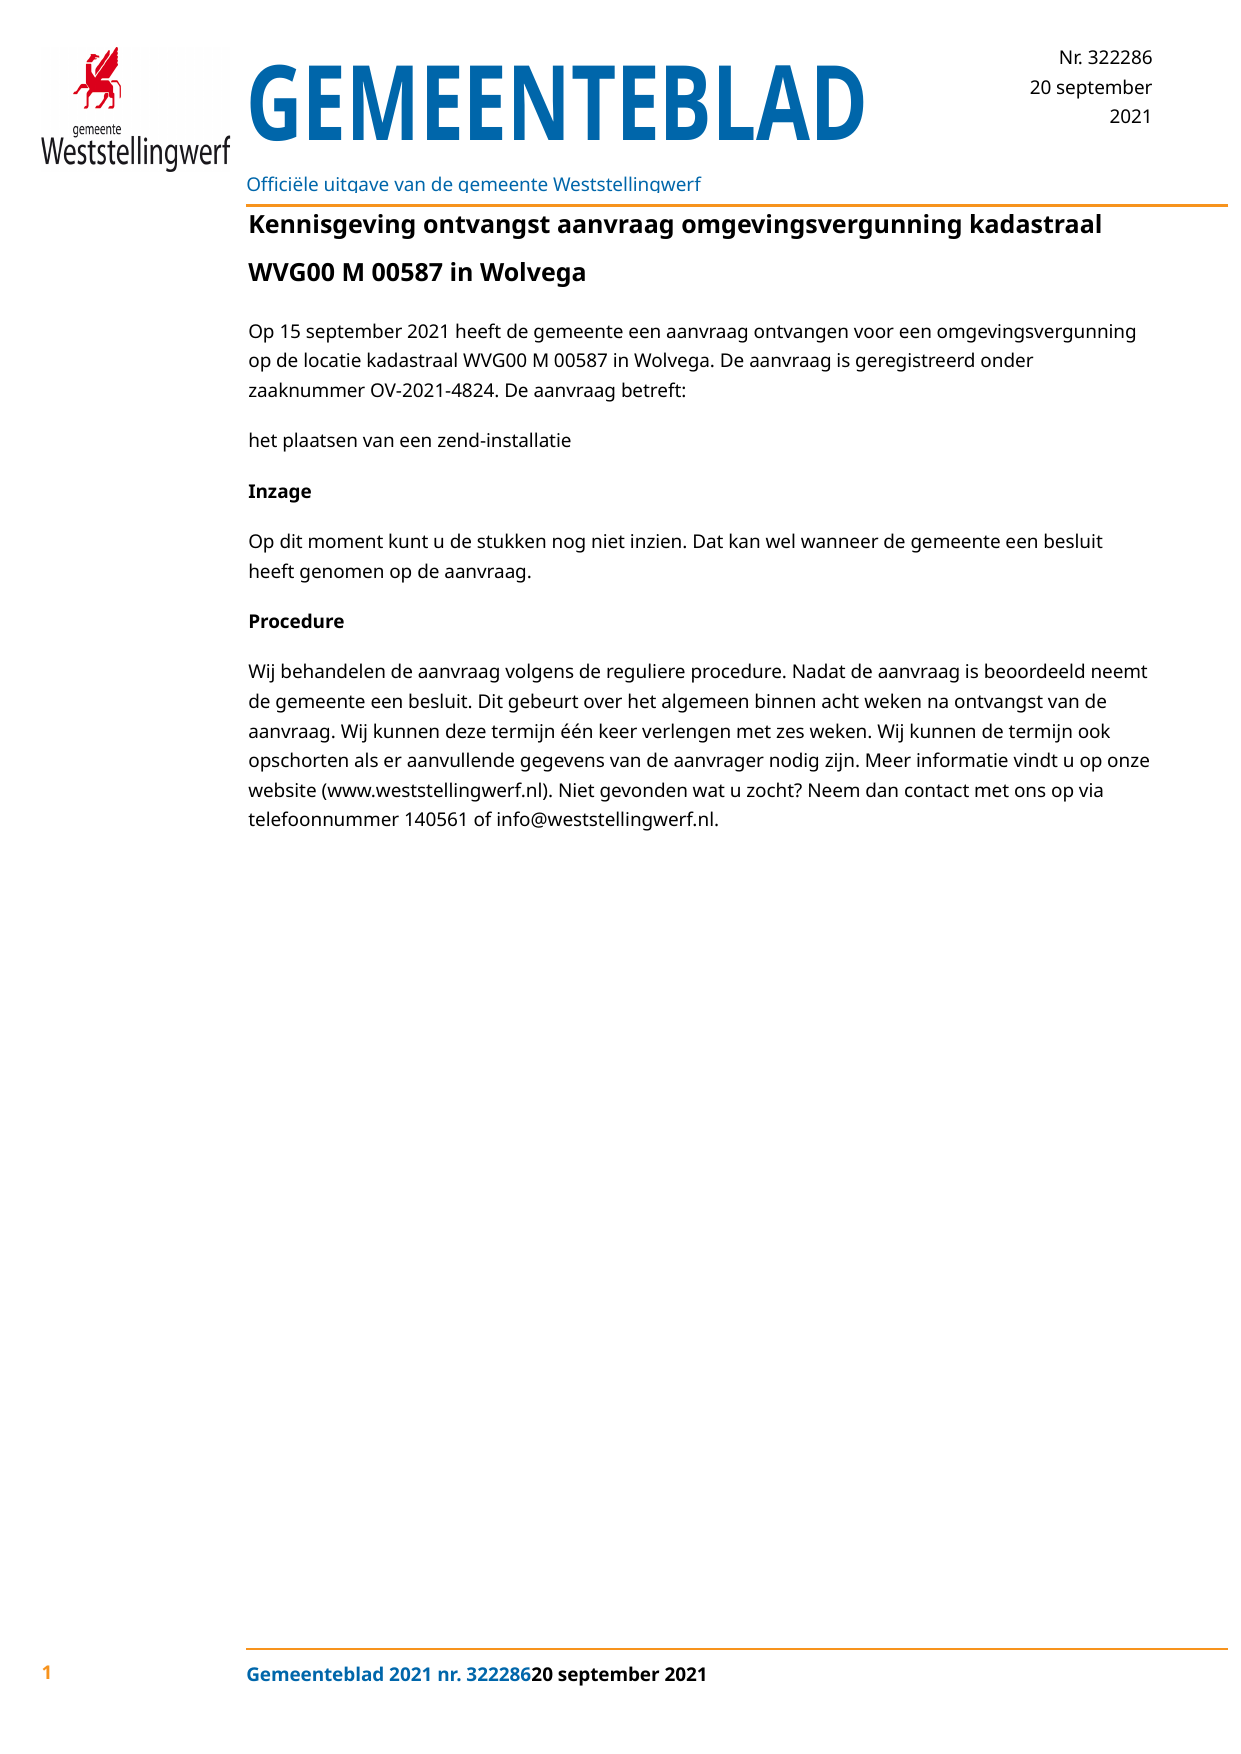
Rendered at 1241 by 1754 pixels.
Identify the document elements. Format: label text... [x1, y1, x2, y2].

text het plaatsen van een zend-installatie [248, 427, 1152, 453]
text Kennisgeving ontvangst aanvraag omgevingsvergunning kadastraal WVG00 M 00587 in Wolvega [248, 207, 1152, 288]
text Wij behandelen de aanvraag volgens de reguliere procedure. Nadat de aanvraag is beoordeeld neemt de gemeente een besluit. Dit gebeurt over het algemeen binnen acht weken na ontvangst van de aanvraag. Wij kunnen deze termijn één keer verlengen met zes weken. Wij kunnen de termijn ook opschorten als er aanvullende gegevens van de aanvrager nodig zijn. Meer informatie vindt u op onze website (www.weststellingwerf.nl). Niet gevonden wat u zocht? Neem dan contact met ons op via telefoonnummer 140561 of info@weststellingwerf.nl. [248, 659, 1152, 832]
text Op 15 september 2021 heeft de gemeente een aanvraag ontvangen voor een omgevingsvergunning op de locatie kadastraal WVG00 M 00587 in Wolvega. De aanvraag is geregistreerd onder zaaknummer OV-2021-4824. De aanvraag betreft: [248, 318, 1152, 403]
text Inzage [248, 478, 1152, 504]
picture [41, 47, 231, 172]
text Op dit moment kunt u de stukken nog niet inzien. Dat kan wel wanneer de gemeente een besluit heeft genomen op de aanvraag. [248, 528, 1152, 584]
text Procedure [248, 608, 1152, 634]
